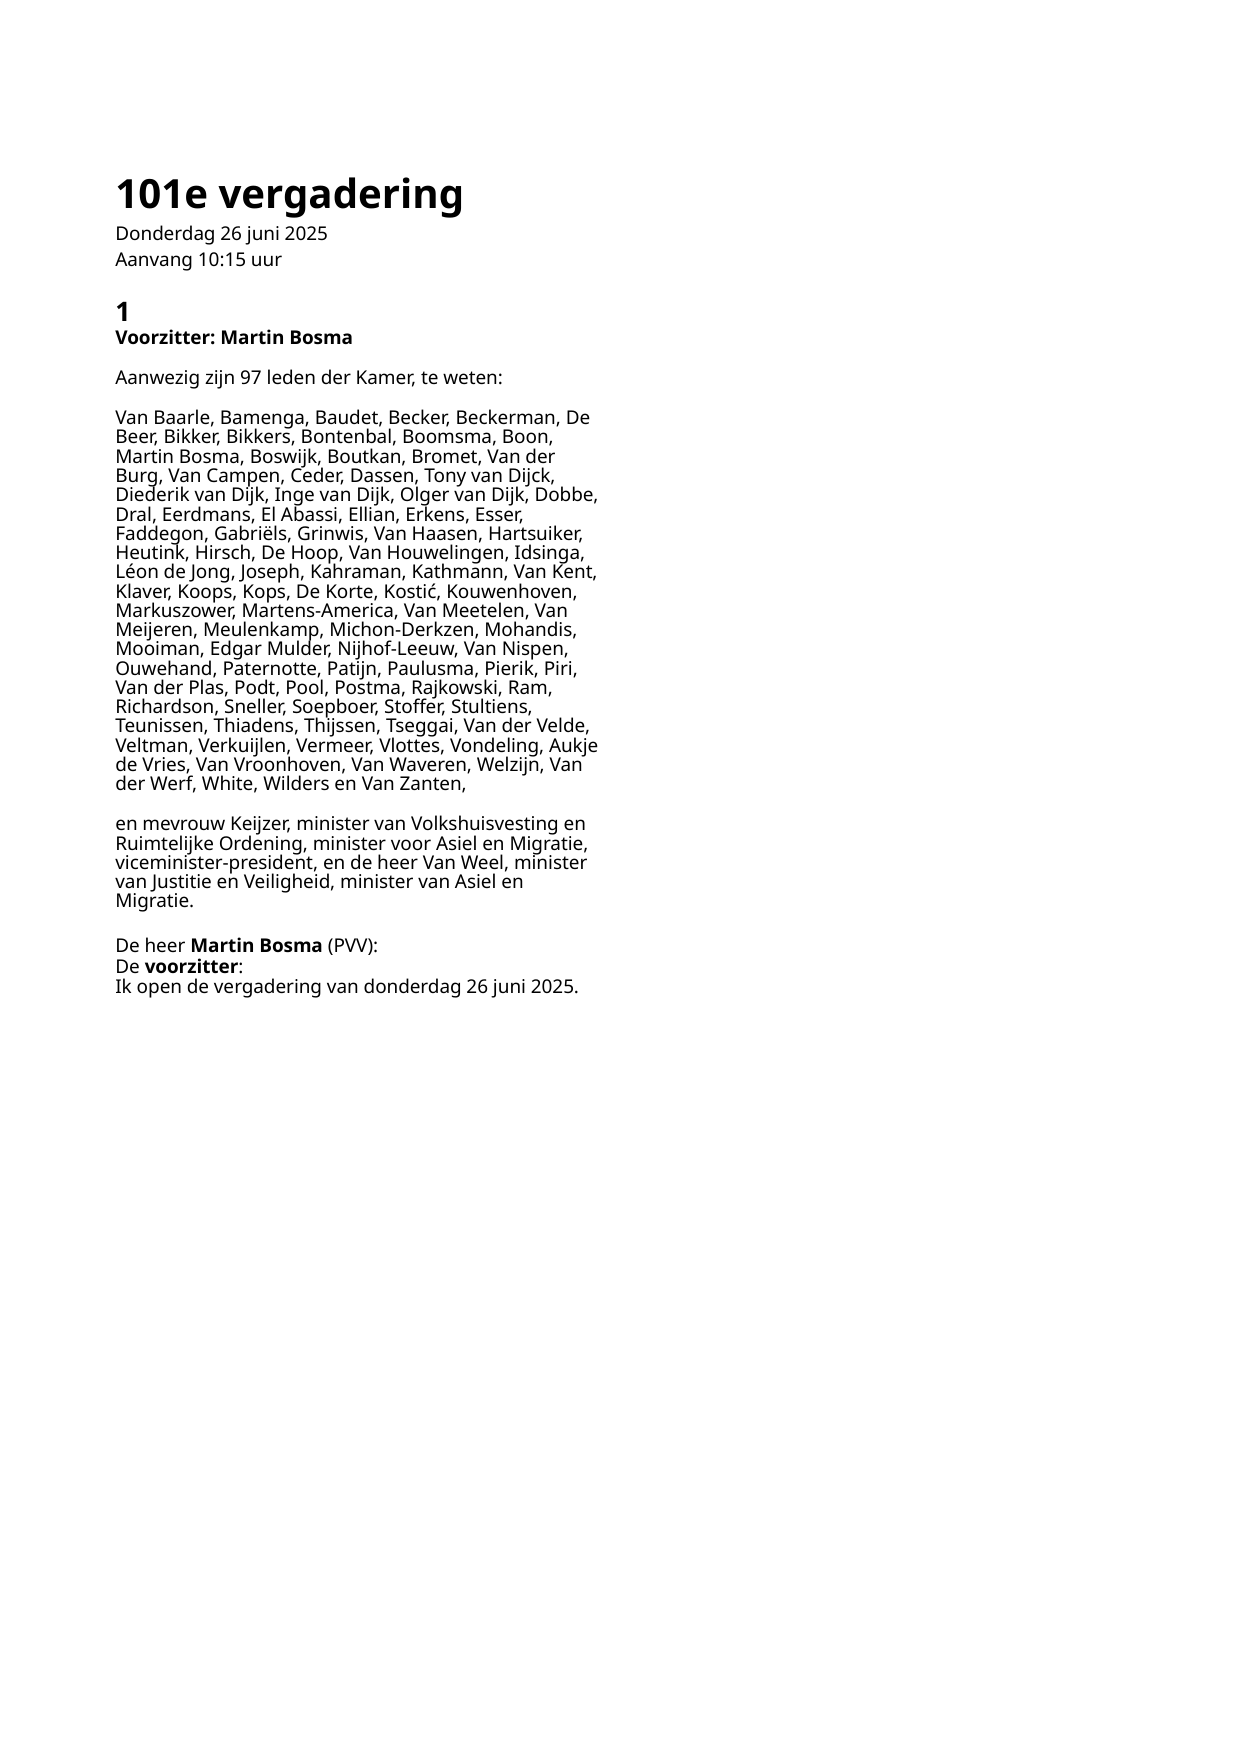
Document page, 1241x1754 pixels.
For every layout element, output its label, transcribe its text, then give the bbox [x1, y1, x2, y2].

text en mevrouw Keijzer, minister van Volkshuisvesting en Ruimtelijke Ordening, minister voor Asiel en Migratie, viceminister-president, en de heer Van Weel, minister van Justitie en Veiligheid, minister van Asiel en Migratie. [115, 815, 605, 912]
text De heer Martin Bosma (PVV): [115, 933, 605, 958]
text De voorzitter: [115, 958, 605, 978]
text 1 [115, 292, 605, 329]
text Donderdag 26 juni 2025 [115, 220, 605, 246]
text Van Baarle, Bamenga, Baudet, Becker, Beckerman, De Beer, Bikker, Bikkers, Bontenbal, Boomsma, Boon, Martin Bosma, Boswijk, Boutkan, Bromet, Van der Burg, Van Campen, Ceder, Dassen, Tony van Dijck, Diederik van Dijk, Inge van Dijk, Olger van Dijk, Dobbe, Dral, Eerdmans, El Abassi, Ellian, Erkens, Esser, Faddegon, Gabriëls, Grinwis, Van Haasen, Hartsuiker, Heutink, Hirsch, De Hoop, Van Houwelingen, Idsinga, Léon de Jong, Joseph, Kahraman, Kathmann, Van Kent, Klaver, Koops, Kops, De Korte, Kostić, Kouwenhoven, Markuszower, Martens-America, Van Meetelen, Van Meijeren, Meulenkamp, Michon-Derkzen, Mohandis, Mooiman, Edgar Mulder, Nijhof-Leeuw, Van Nispen, Ouwehand, Paternotte, Patijn, Paulusma, Pierik, Piri, Van der Plas, Podt, Pool, Postma, Rajkowski, Ram, Richardson, Sneller, Soepboer, Stoffer, Stultiens, Teunissen, Thiadens, Thijssen, Tseggai, Van der Velde, Veltman, Verkuijlen, Vermeer, Vlottes, Vondeling, Aukje de Vries, Van Vroonhoven, Van Waveren, Welzijn, Van der Werf, White, Wilders en Van Zanten, [115, 409, 605, 794]
text Ik open de vergadering van donderdag 26 juni 2025. [115, 978, 605, 997]
text Voorzitter: Martin Bosma [115, 329, 605, 348]
text 101e vergadering [115, 165, 605, 220]
text Aanwezig zijn 97 leden der Kamer, te weten: [115, 369, 605, 388]
text Aanvang 10:15 uur [115, 246, 605, 272]
